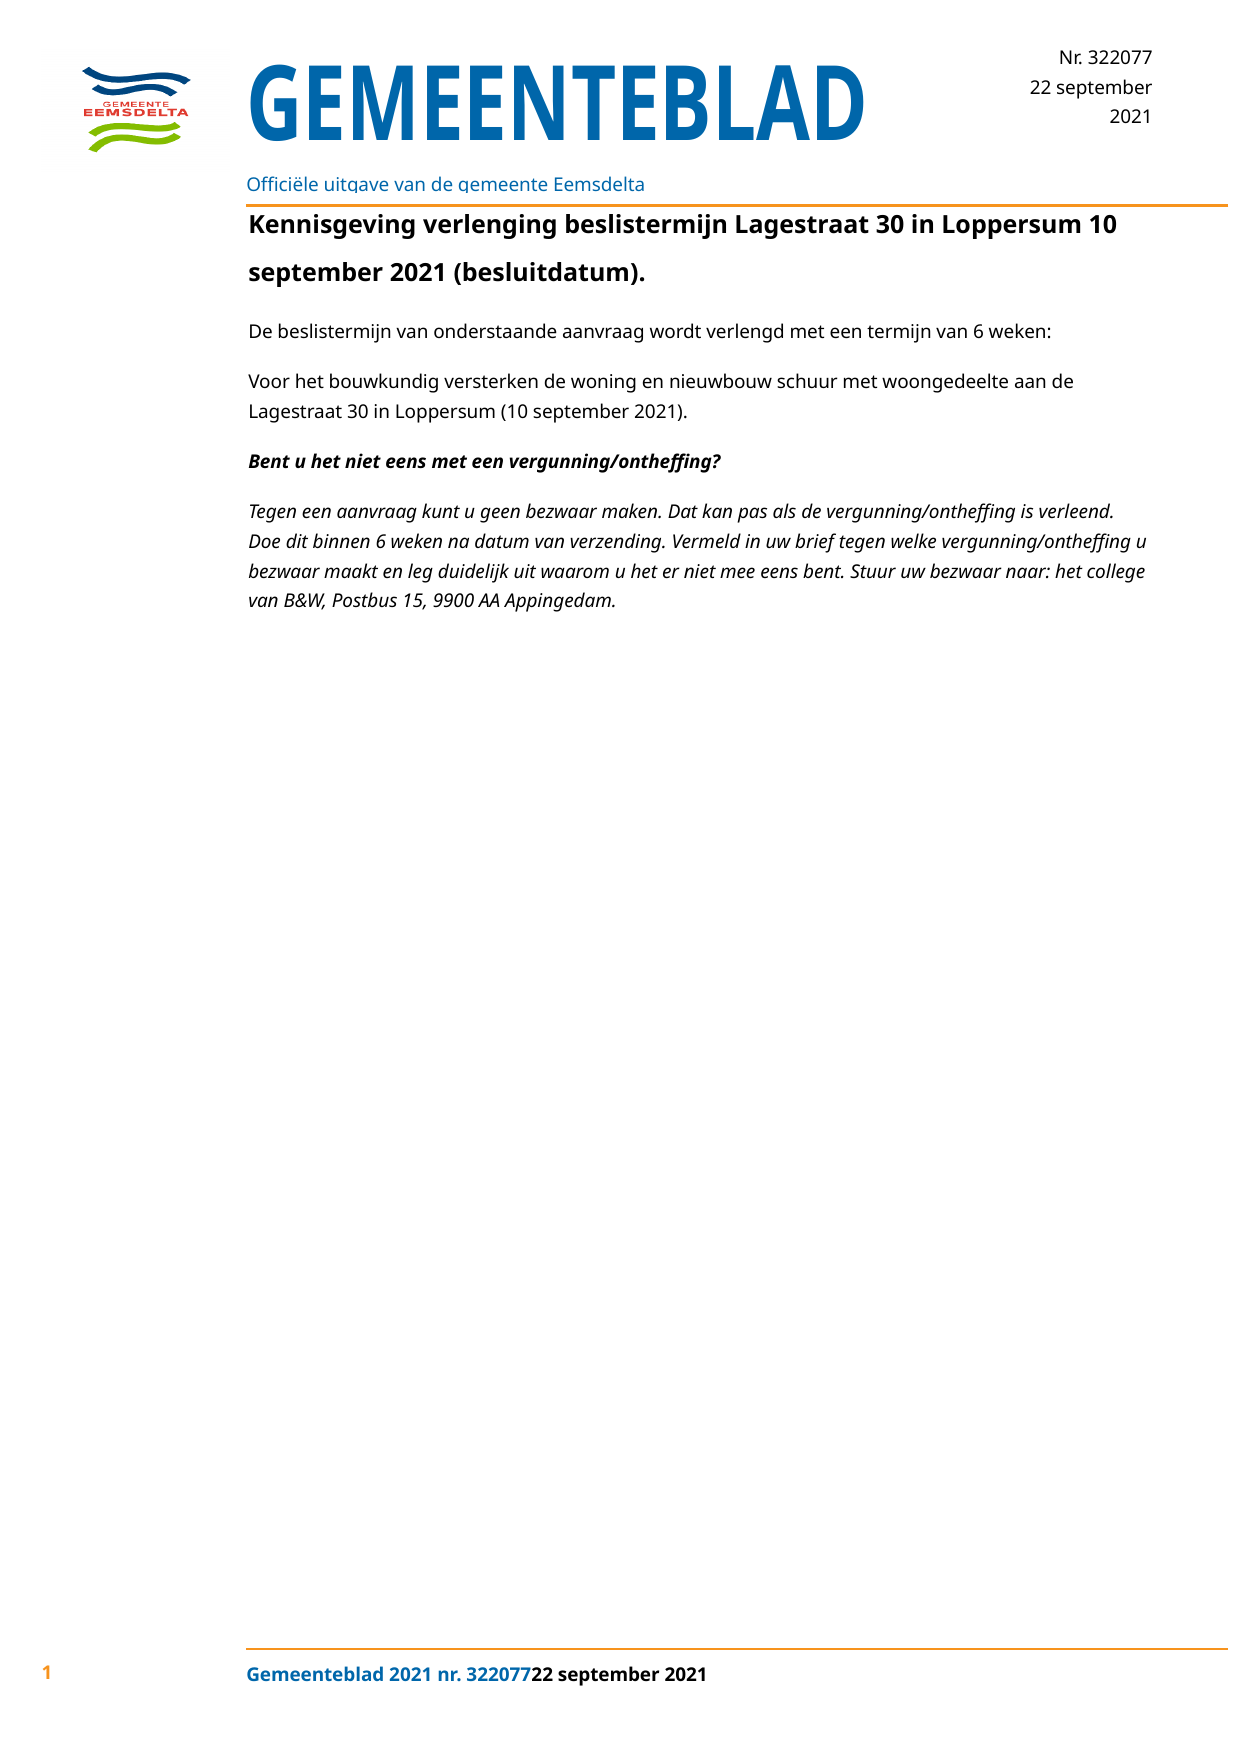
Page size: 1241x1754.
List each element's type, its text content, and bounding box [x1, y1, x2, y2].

text De beslistermijn van onderstaande aanvraag wordt verlengd met een termijn van 6 weken: [248, 318, 1152, 344]
text Bent u het niet eens met een vergunning/ontheffing? [248, 448, 1152, 474]
text Voor het bouwkundig versterken de woning en nieuwbouw schuur met woongedeelte aan de Lagestraat 30 in Loppersum (10 september 2021). [248, 368, 1152, 424]
picture [41, 47, 231, 172]
text Kennisgeving verlenging beslistermijn Lagestraat 30 in Loppersum 10 september 2021 (besluitdatum). [248, 207, 1152, 288]
text Tegen een aanvraag kunt u geen bezwaar maken. Dat kan pas als de vergunning/ontheffing is verleend. Doe dit binnen 6 weken na datum van verzending. Vermeld in uw brief tegen welke vergunning/ontheffing u bezwaar maakt en leg duidelijk uit waarom u het er niet mee eens bent. Stuur uw bezwaar naar: het college van B&W, Postbus 15, 9900 AA Appingedam. [248, 499, 1152, 613]
